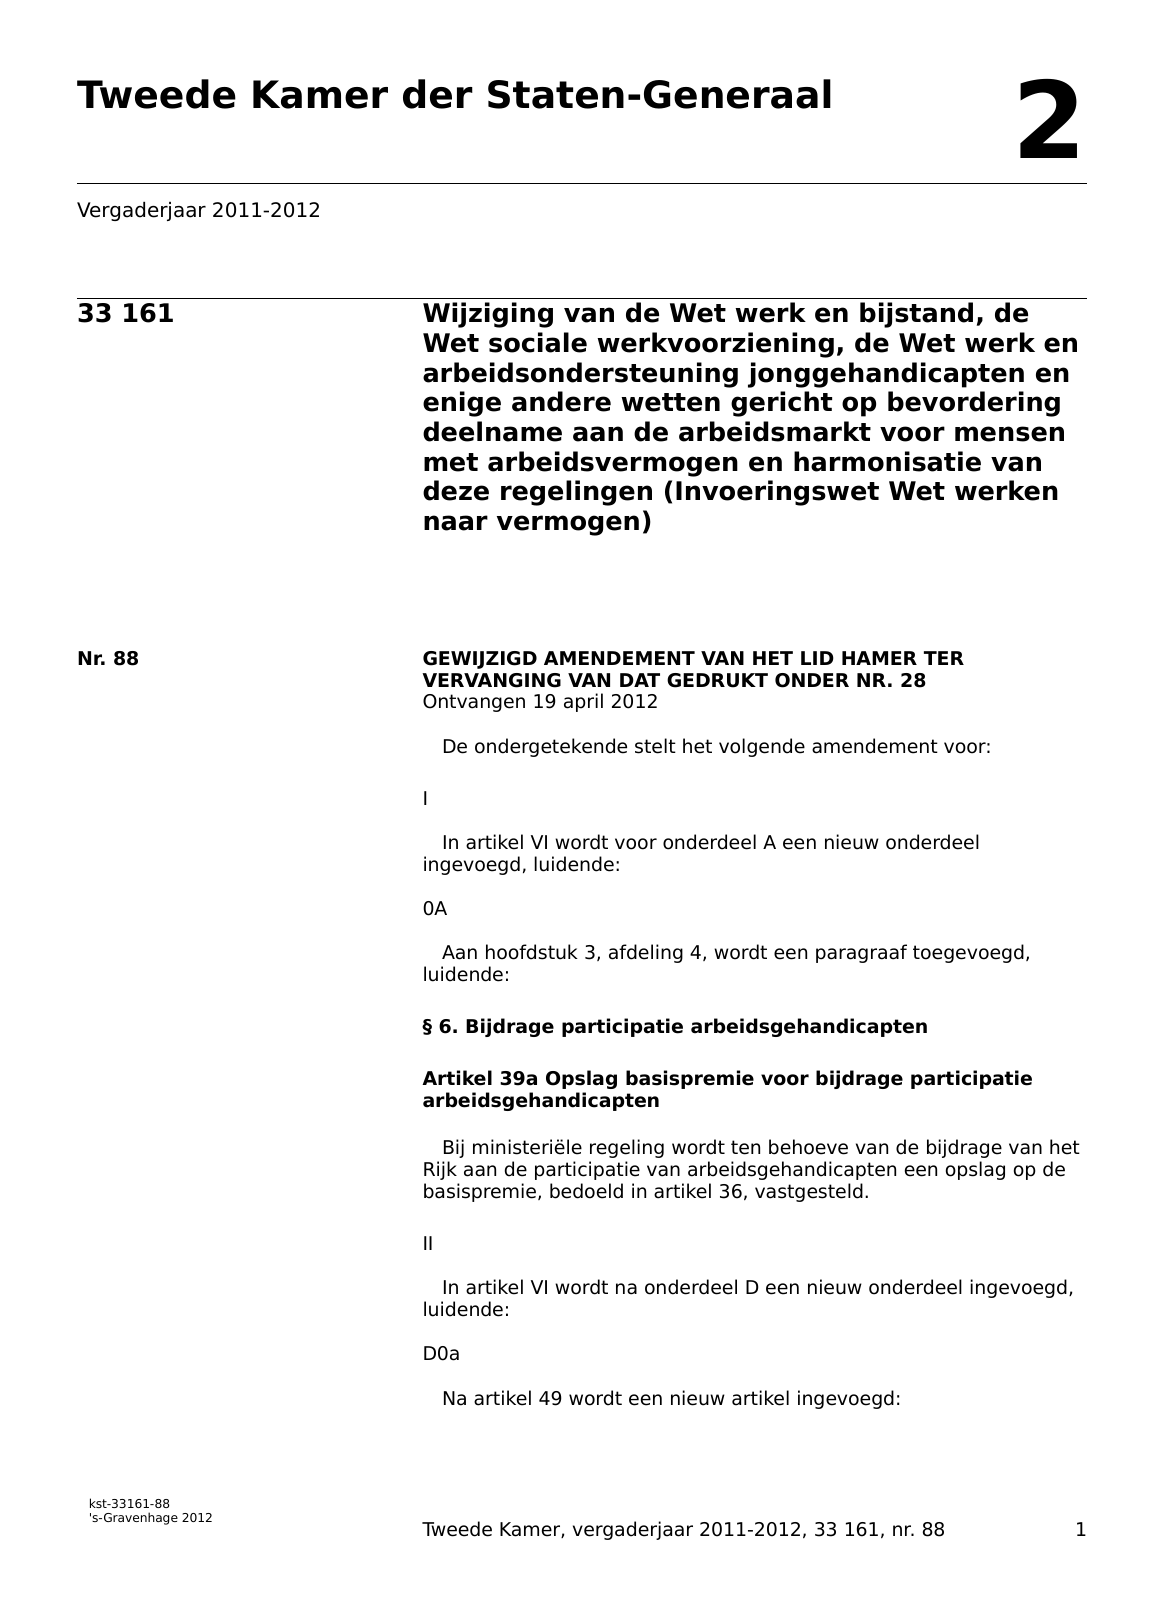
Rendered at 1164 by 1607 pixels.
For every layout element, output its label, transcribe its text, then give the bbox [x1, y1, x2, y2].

subtitle I [422, 788, 1087, 809]
text Na artikel 49 wordt een nieuw artikel ingevoegd: [422, 1387, 1087, 1409]
text D0a [422, 1343, 1087, 1365]
text Aan hoofdstuk 3, afdeling 4, wordt een paragraaf toegevoegd, luidende: [422, 942, 1087, 986]
text kst-33161-88 [88, 1497, 323, 1511]
text In artikel VI wordt voor onderdeel A een nieuw onderdeel ingevoegd, luidende: [422, 832, 1087, 876]
subtitle 33 161 Wijziging van de Wet werk en bijstand, de Wet sociale werkvoorziening, de Wet werk en arbeidsondersteuning jonggehandicapten en enige andere wetten gericht op bevordering deelname aan de arbeidsmarkt voor mensen met arbeidsvermogen en harmonisatie van deze regelingen (Invoeringswet Wet werken naar vermogen) [77, 299, 1087, 536]
subtitle Nr. 88 GEWIJZIGD AMENDEMENT VAN HET LID HAMER TER VERVANGING VAN DAT GEDRUKT ONDER NR. 28 [77, 647, 1087, 691]
table_cell Vergaderjaar 2011-2012 [77, 184, 1087, 298]
table_header Tweede Kamer der Staten-Generaal [77, 59, 886, 183]
subtitle II [422, 1233, 1087, 1255]
text Bij ministeriële regeling wordt ten behoeve van de bijdrage van het Rijk aan de participatie van arbeidsgehandicapten een opslag op de basispremie, bedoeld in artikel 36, vastgesteld. [422, 1137, 1087, 1203]
text Ontvangen 19 april 2012 [422, 691, 1087, 713]
subtitle Artikel 39a Opslag basispremie voor bijdrage participatie arbeidsgehandicapten [422, 1068, 1087, 1112]
text 's-Gravenhage 2012 [88, 1511, 323, 1525]
text In artikel VI wordt na onderdeel D een nieuw onderdeel ingevoegd, luidende: [422, 1277, 1087, 1321]
table_header 2 [886, 59, 1087, 183]
text De ondergetekende stelt het volgende amendement voor: [422, 736, 1087, 758]
text 0A [422, 898, 1087, 920]
subtitle § 6. Bijdrage participatie arbeidsgehandicapten [422, 1016, 1087, 1038]
